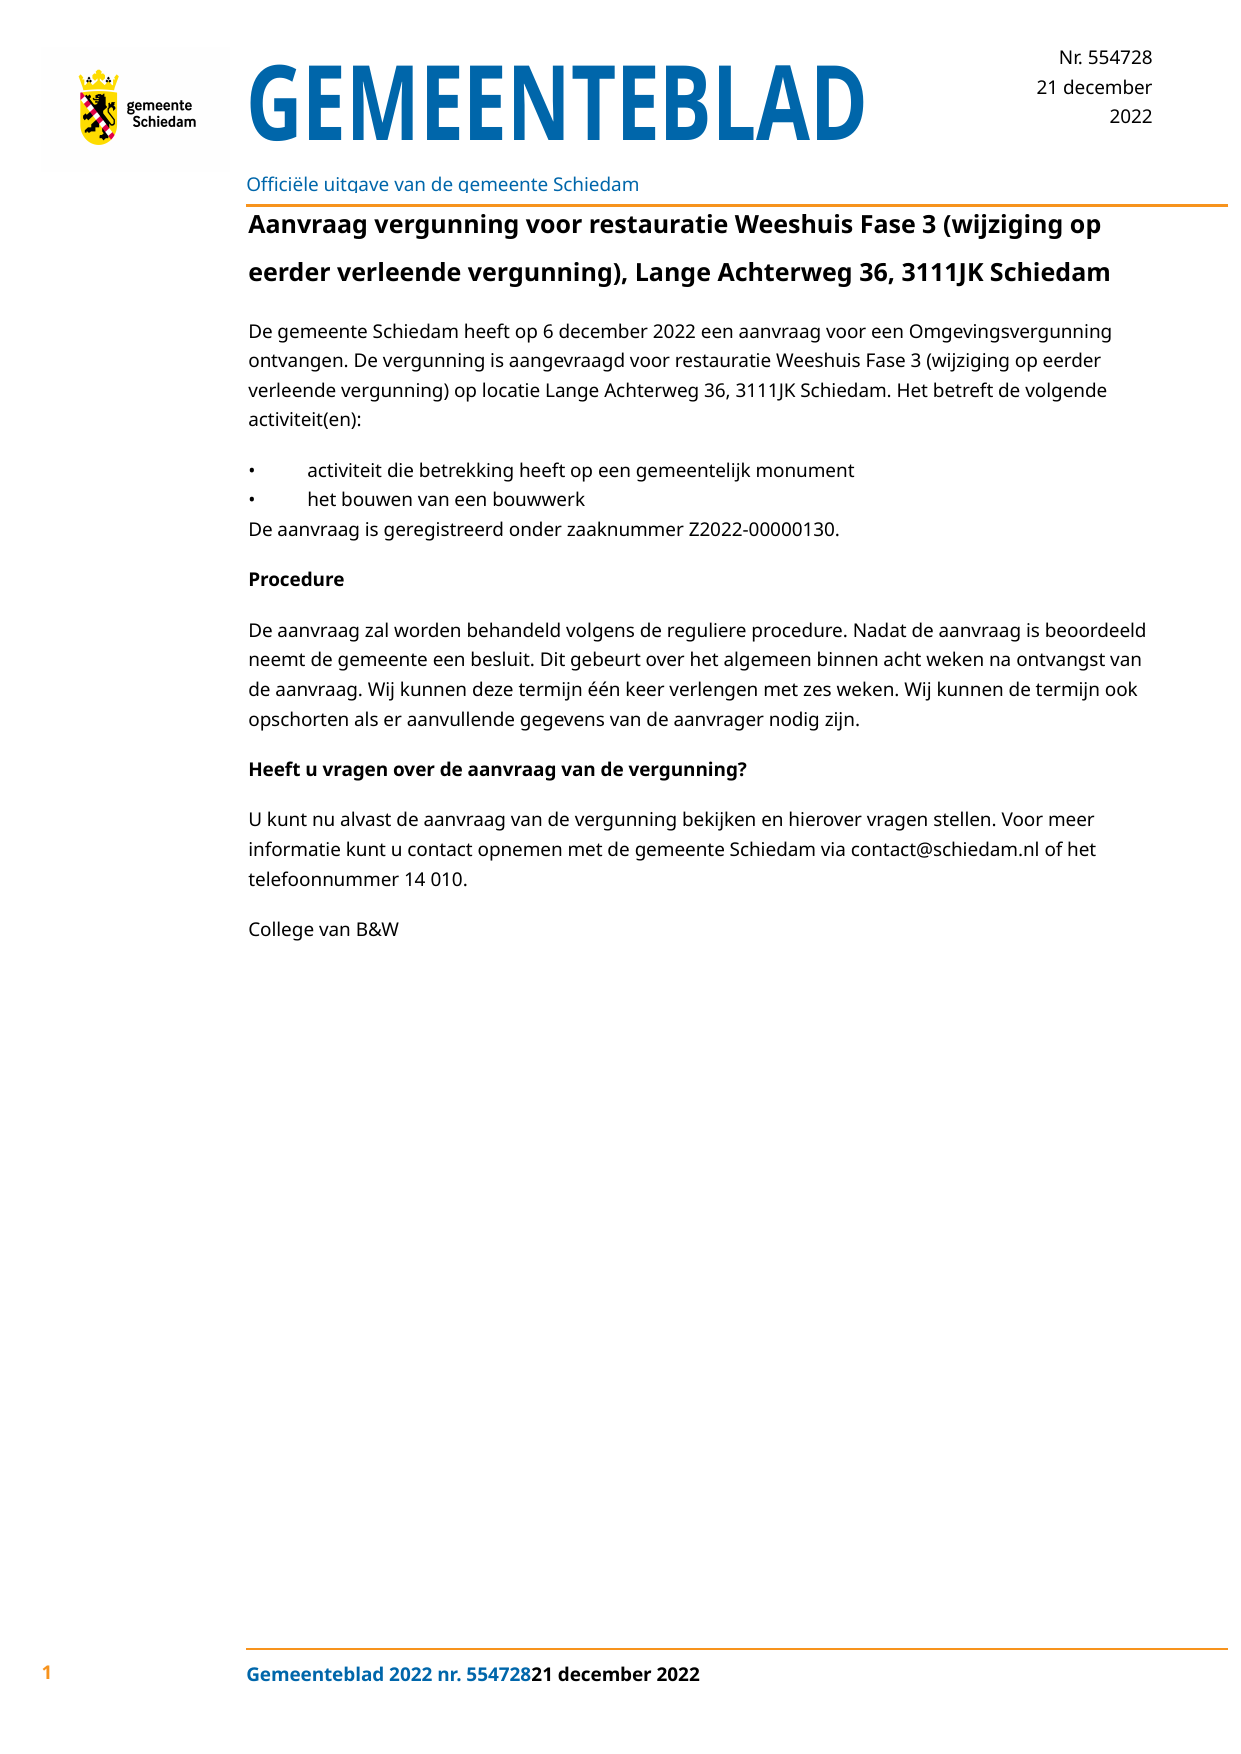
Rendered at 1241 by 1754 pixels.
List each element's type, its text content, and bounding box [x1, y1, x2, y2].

text De aanvraag zal worden behandeld volgens de reguliere procedure. Nadat de aanvraag is beoordeeld neemt de gemeente een besluit. Dit gebeurt over het algemeen binnen acht weken na ontvangst van de aanvraag. Wij kunnen deze termijn één keer verlengen met zes weken. Wij kunnen de termijn ook opschorten als er aanvullende gegevens van de aanvrager nodig zijn. [248, 617, 1152, 732]
text College van B&W [248, 916, 1152, 942]
text De aanvraag is geregistreerd onder zaaknummer Z2022-00000130. [248, 516, 1152, 542]
text De gemeente Schiedam heeft op 6 december 2022 een aanvraag voor een Omgevingsvergunning ontvangen. De vergunning is aangevraagd voor restauratie Weeshuis Fase 3 (wijziging op eerder verleende vergunning) op locatie Lange Achterweg 36, 3111JK Schiedam. Het betreft de volgende activiteit(en): [248, 318, 1152, 432]
text Procedure [248, 567, 1152, 592]
list het bouwen van een bouwwerk [248, 487, 1152, 512]
text U kunt nu alvast de aanvraag van de vergunning bekijken en hierover vragen stellen. Voor meer informatie kunt u contact opnemen met de gemeente Schiedam via contact@schiedam.nl of het telefoonnummer 14 010. [248, 807, 1152, 892]
picture [41, 47, 231, 172]
text Heeft u vragen over de aanvraag van de vergunning? [248, 756, 1152, 782]
text Aanvraag vergunning voor restauratie Weeshuis Fase 3 (wijziging op eerder verleende vergunning), Lange Achterweg 36, 3111JK Schiedam [248, 207, 1152, 288]
list activiteit die betrekking heeft op een gemeentelijk monument [248, 457, 1152, 483]
